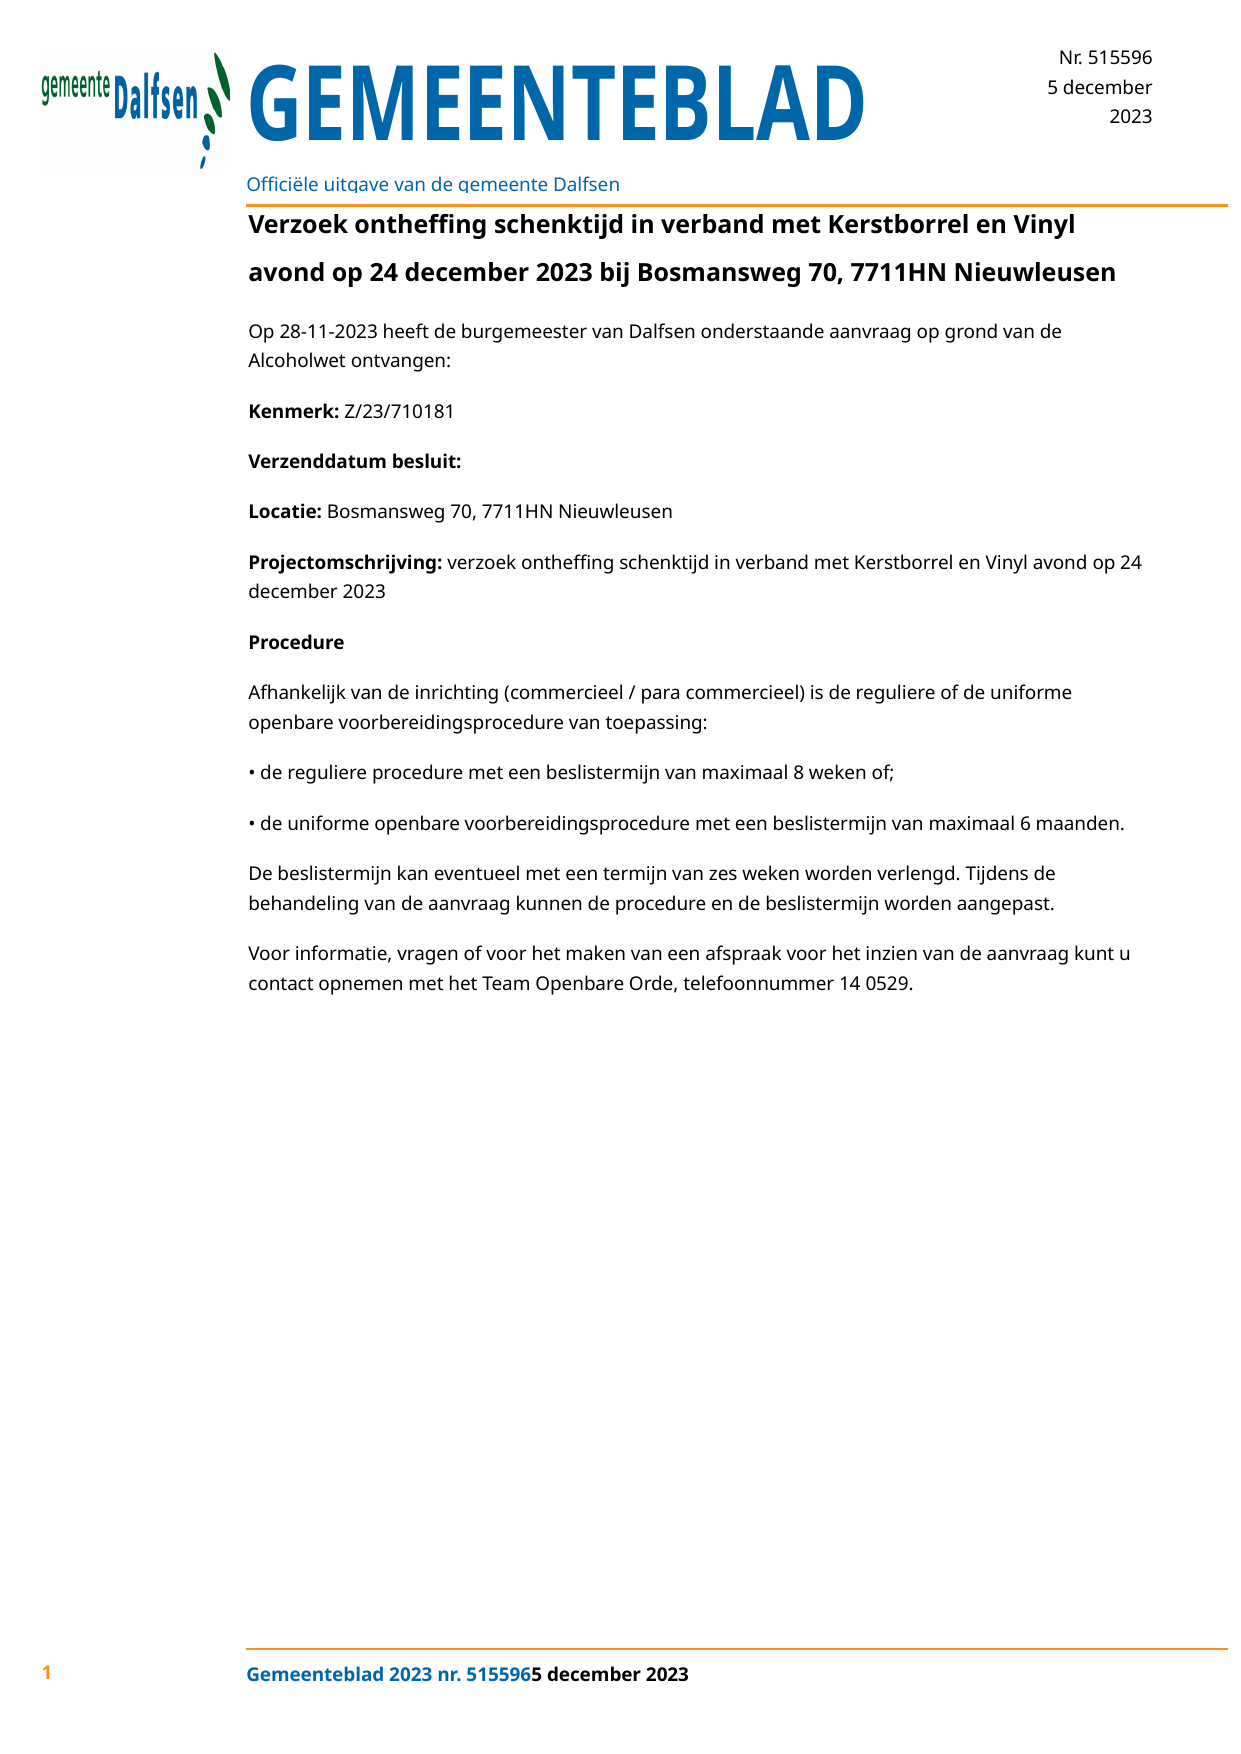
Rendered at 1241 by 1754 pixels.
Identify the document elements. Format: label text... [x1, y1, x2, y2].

text Locatie: Bosmansweg 70, 7711HN Nieuwleusen [248, 499, 1152, 524]
picture [41, 47, 231, 172]
text • de uniforme openbare voorbereidingsprocedure met een beslistermijn van maximaal 6 maanden. [248, 810, 1152, 836]
text Voor informatie, vragen of voor het maken van een afspraak voor het inzien van de aanvraag kunt u contact opnemen met het Team Openbare Orde, telefoonnummer 14 0529. [248, 940, 1152, 996]
text Verzenddatum besluit: [248, 448, 1152, 474]
text Afhankelijk van de inrichting (commercieel / para commercieel) is de reguliere of de uniforme openbare voorbereidingsprocedure van toepassing: [248, 679, 1152, 735]
text Procedure [248, 629, 1152, 655]
text • de reguliere procedure met een beslistermijn van maximaal 8 weken of; [248, 759, 1152, 785]
text Verzoek ontheffing schenktijd in verband met Kerstborrel en Vinyl avond op 24 december 2023 bij Bosmansweg 70, 7711HN Nieuwleusen [248, 207, 1152, 288]
text Kenmerk: Z/23/710181 [248, 398, 1152, 424]
text De beslistermijn kan eventueel met een termijn van zes weken worden verlengd. Tijdens de behandeling van de aanvraag kunnen de procedure en de beslistermijn worden aangepast. [248, 860, 1152, 916]
text Op 28-11-2023 heeft de burgemeester van Dalfsen onderstaande aanvraag op grond van de Alcoholwet ontvangen: [248, 318, 1152, 373]
text Projectomschrijving: verzoek ontheffing schenktijd in verband met Kerstborrel en Vinyl avond op 24 december 2023 [248, 549, 1152, 604]
